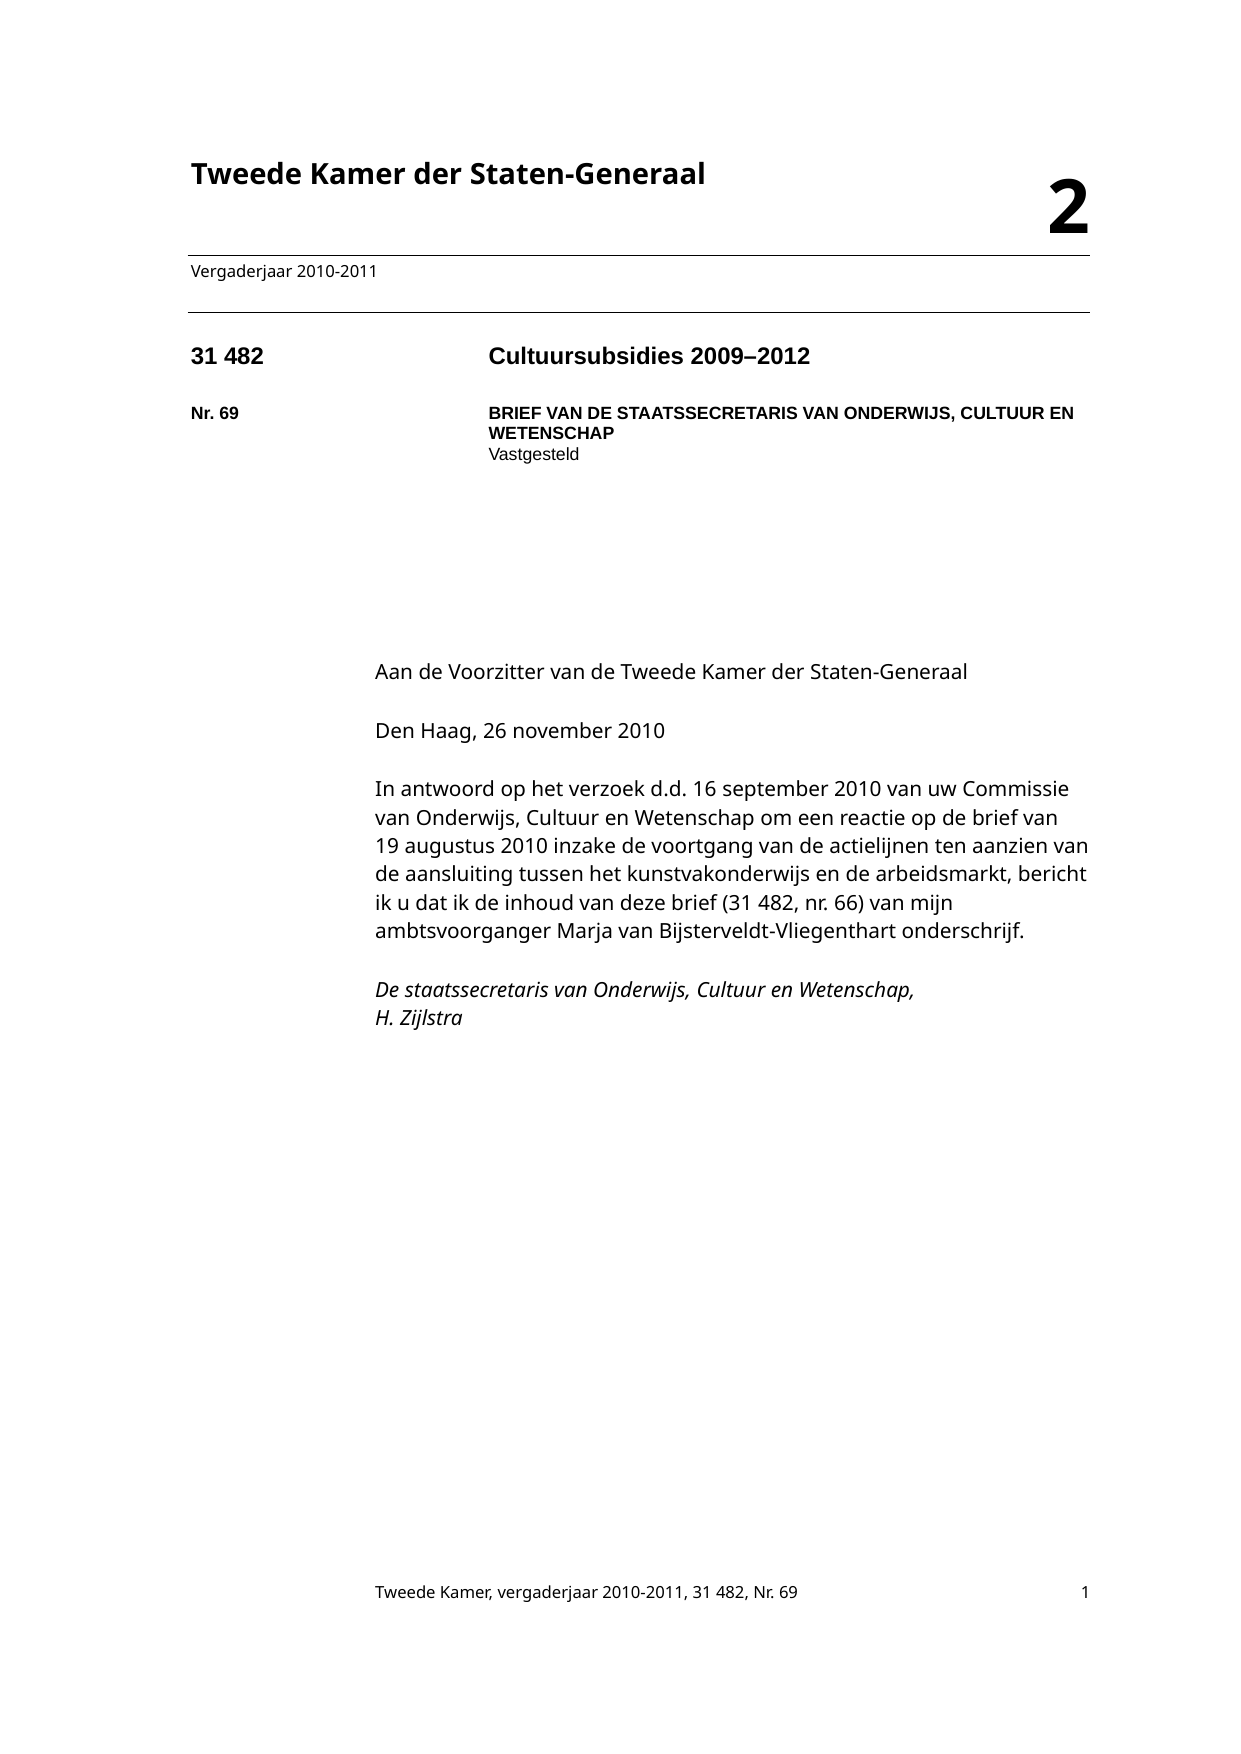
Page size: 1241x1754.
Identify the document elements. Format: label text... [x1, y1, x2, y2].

table_cell [485, 256, 1090, 312]
text Den Haag, 26 november 2010 [375, 716, 1090, 744]
table_cell 31 482 [188, 339, 485, 399]
table_cell Nr. 69 [188, 399, 485, 539]
table_cell Cultuursubsidies 2009–2012 [485, 339, 1090, 399]
text H. Zijlstra [375, 1003, 1090, 1032]
table_header 2 [910, 150, 1090, 255]
text De staatssecretaris van Onderwijs, Cultuur en Wetenschap, [375, 975, 1090, 1003]
table_cell BRIEF VAN DE STAATSSECRETARIS VAN ONDERWIJS, CULTUUR EN WETENSCHAP Vastgesteld [485, 399, 1090, 539]
text Aan de Voorzitter van de Tweede Kamer der Staten-Generaal [375, 657, 1090, 686]
table_cell [188, 313, 485, 339]
table_header Tweede Kamer der Staten-Generaal [188, 150, 909, 255]
table_cell Vergaderjaar 2010-2011 [188, 256, 485, 312]
table_cell [485, 313, 1090, 339]
text In antwoord op het verzoek d.d. 16 september 2010 van uw Commissie van Onderwijs, Cultuur en Wetenschap om een reactie op de brief van 19 augustus 2010 inzake de voortgang van de actielijnen ten aanzien van de aansluiting tussen het kunstvakonderwijs en de arbeidsmarkt, bericht ik u dat ik de inhoud van deze brief (31 482, nr. 66) van mijn ambtsvoorganger Marja van Bijsterveldt-Vliegenthart onderschrijf. [375, 774, 1090, 945]
